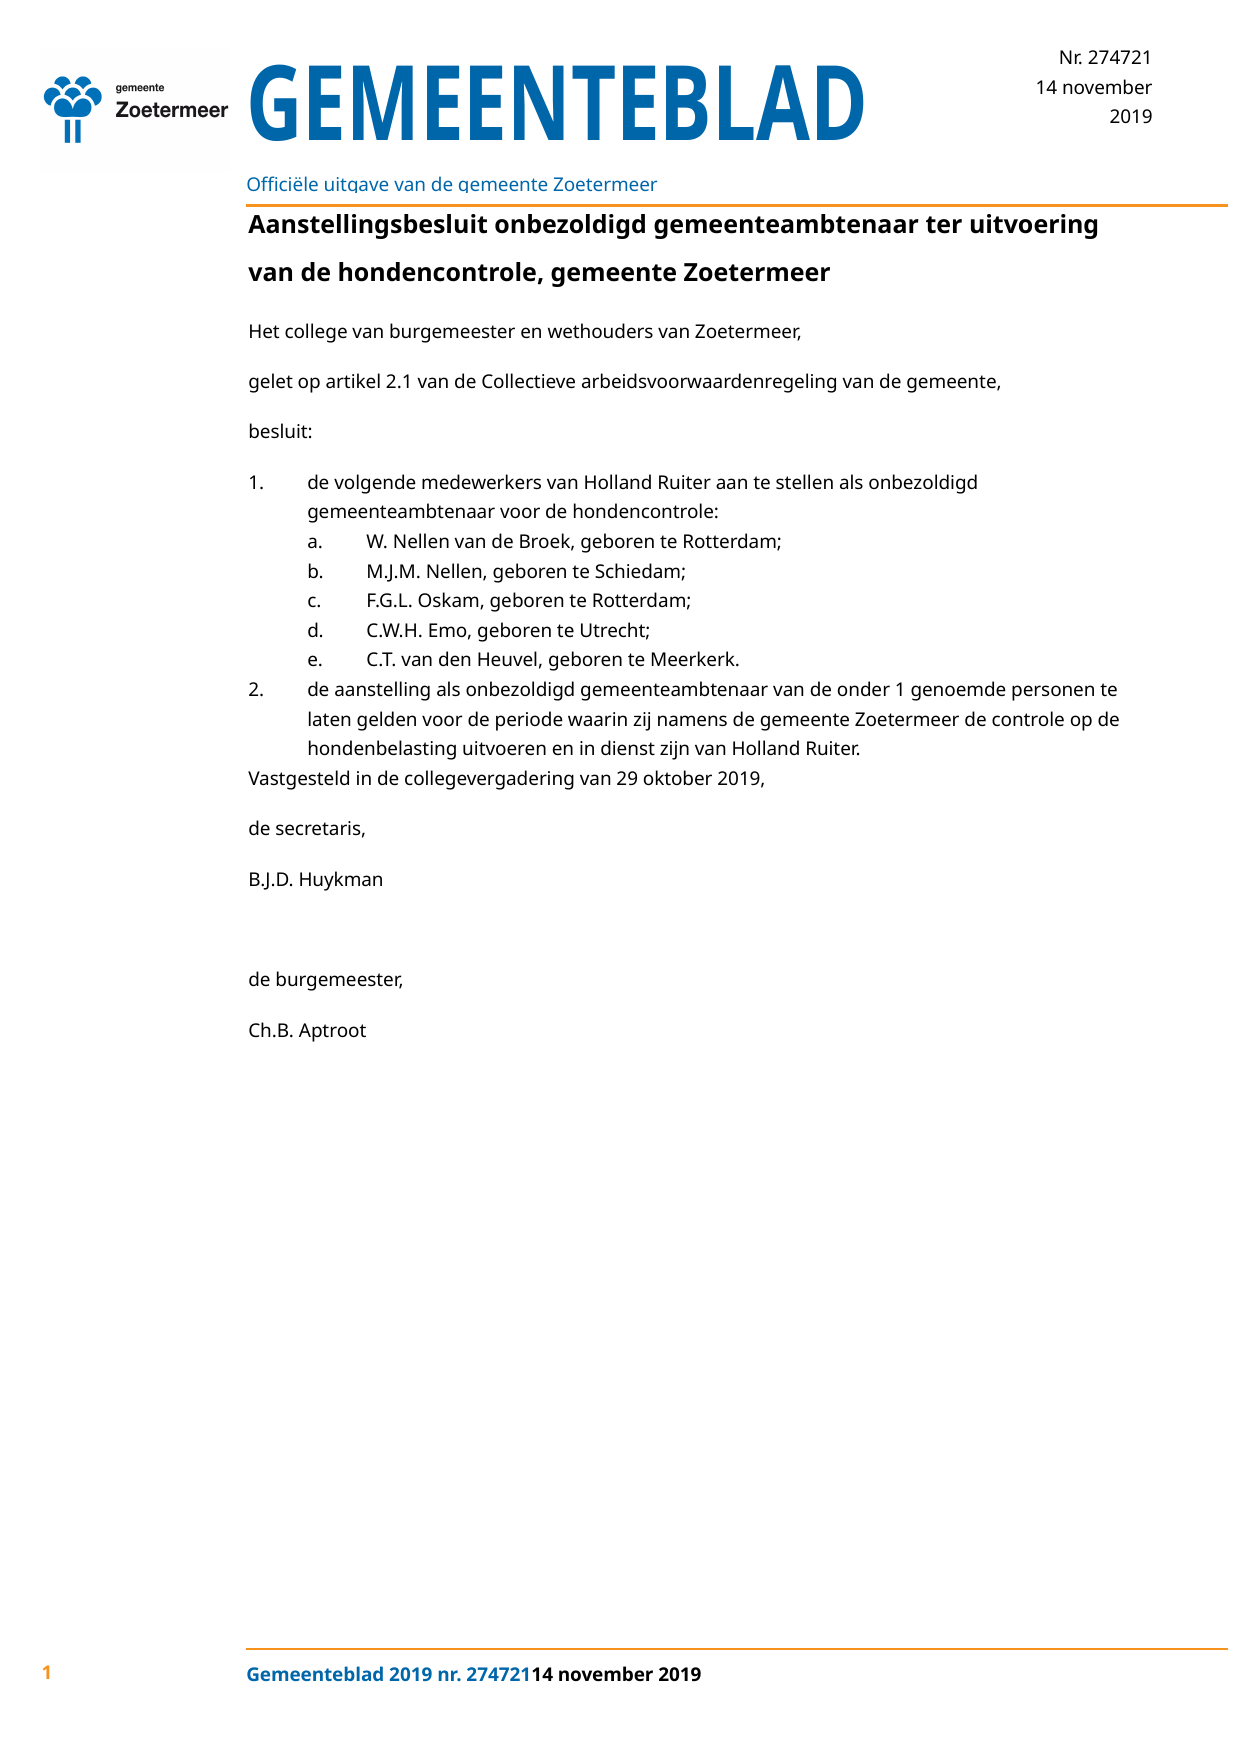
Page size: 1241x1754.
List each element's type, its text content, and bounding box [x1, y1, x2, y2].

text de burgemeester, [248, 967, 1152, 992]
text besluit: [248, 419, 1152, 444]
list F.G.L. Oskam, geboren te Rotterdam; [307, 587, 1152, 613]
text Het college van burgemeester en wethouders van Zoetermeer, [248, 318, 1152, 344]
text B.J.D. Huykman [248, 866, 1152, 892]
text gelet op artikel 2.1 van de Collectieve arbeidsvoorwaardenregeling van de gemeente, [248, 368, 1152, 394]
text Vastgesteld in de collegevergadering van 29 oktober 2019, [248, 765, 1152, 791]
list C.T. van den Heuvel, geboren te Meerkerk. [307, 647, 1152, 672]
list C.W.H. Emo, geboren te Utrecht; [307, 617, 1152, 643]
list W. Nellen van de Broek, geboren te Rotterdam; [307, 528, 1152, 554]
list de volgende medewerkers van Holland Ruiter aan te stellen als onbezoldigd gemeenteambtenaar voor de hondencontrole: [248, 469, 1152, 524]
picture [41, 47, 231, 172]
text Ch.B. Aptroot [248, 1017, 1152, 1043]
text Aanstellingsbesluit onbezoldigd gemeenteambtenaar ter uitvoering van de hondencontrole, gemeente Zoetermeer [248, 207, 1152, 288]
text de secretaris, [248, 815, 1152, 841]
list de aanstelling als onbezoldigd gemeenteambtenaar van de onder 1 genoemde personen te laten gelden voor de periode waarin zij namens de gemeente Zoetermeer de controle op de hondenbelasting uitvoeren en in dienst zijn van Holland Ruiter. [248, 676, 1152, 761]
list M.J.M. Nellen, geboren te Schiedam; [307, 558, 1152, 584]
